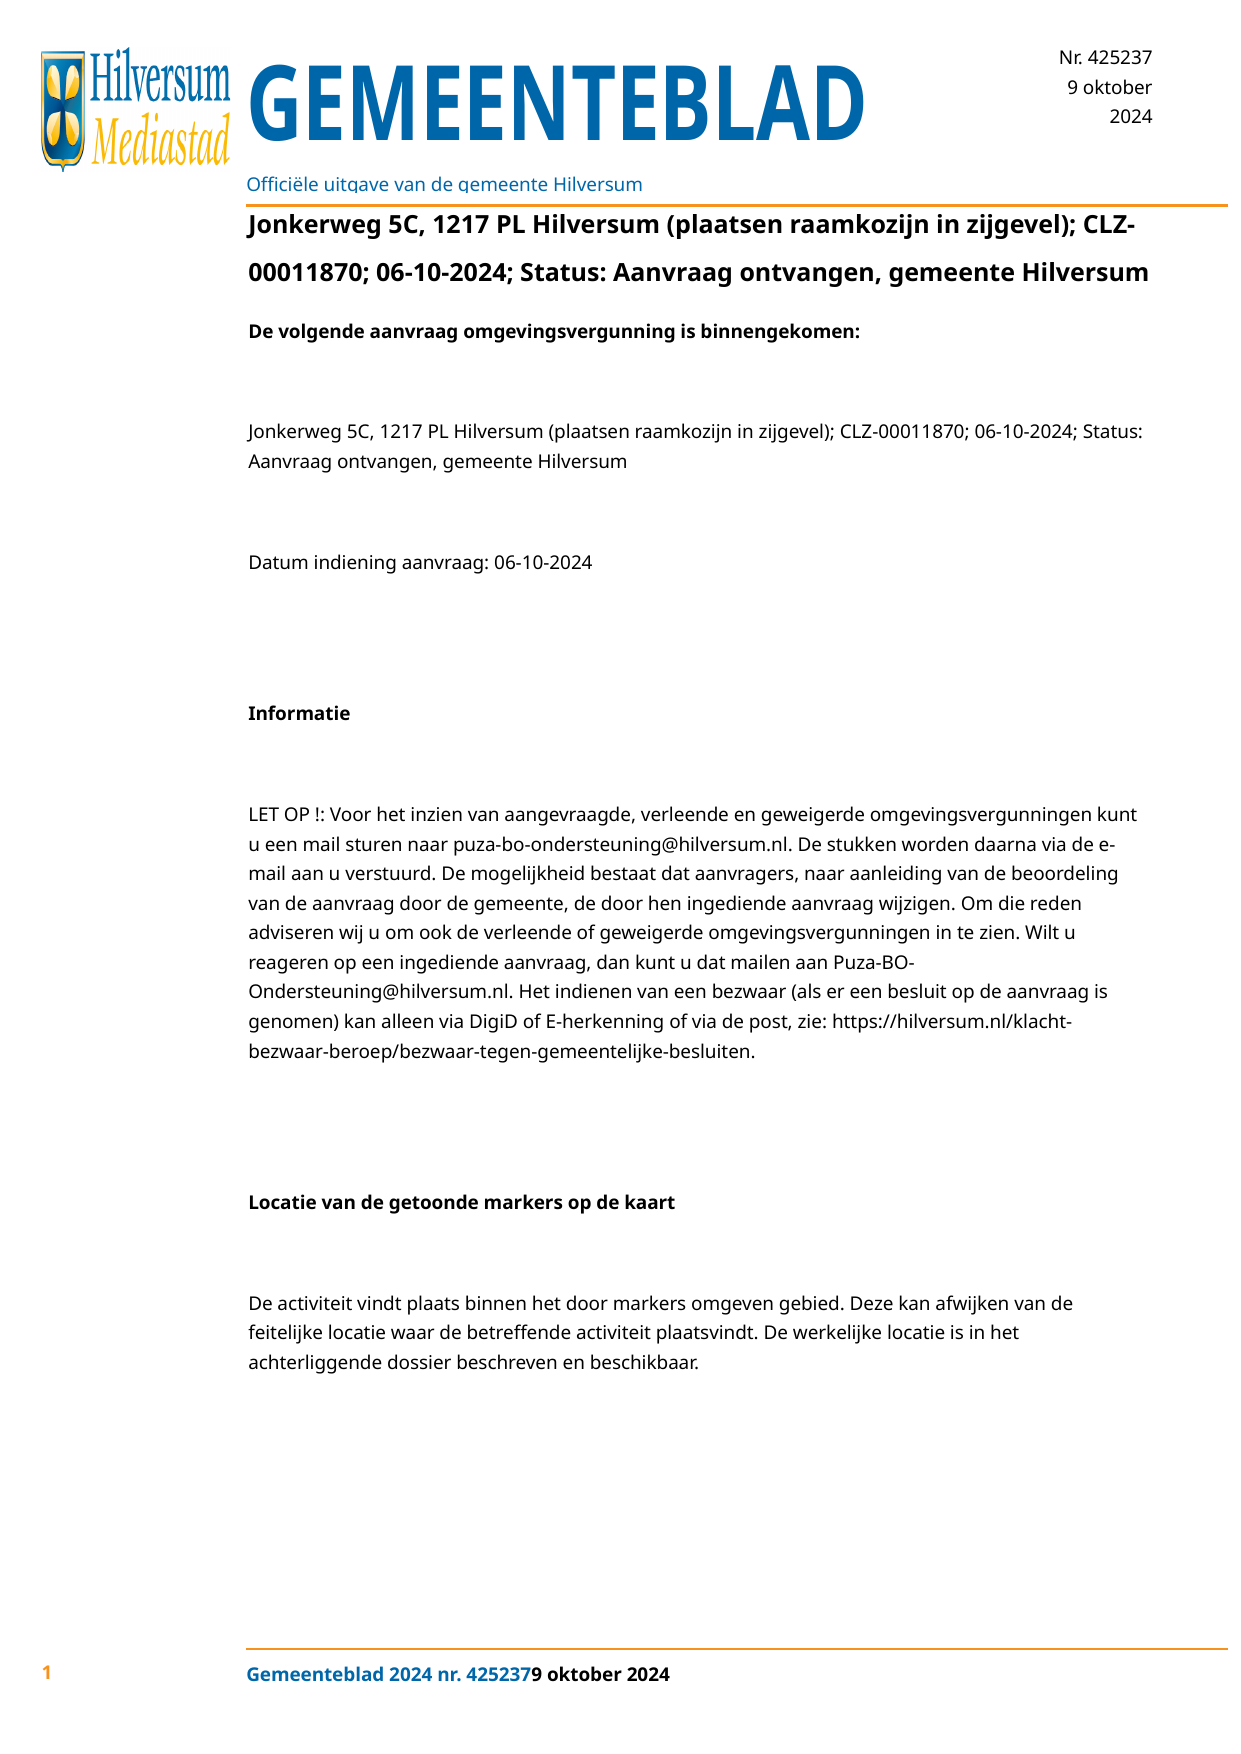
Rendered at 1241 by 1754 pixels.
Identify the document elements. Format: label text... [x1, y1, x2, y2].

text Jonkerweg 5C, 1217 PL Hilversum (plaatsen raamkozijn in zijgevel); CLZ-00011870; 06-10-2024; Status: Aanvraag ontvangen, gemeente Hilversum [248, 419, 1152, 474]
text Locatie van de getoonde markers op de kaart [248, 1189, 1152, 1215]
text Datum indiening aanvraag: 06-10-2024 [248, 549, 1152, 575]
text LET OP !: Voor het inzien van aangevraagde, verleende en geweigerde omgevingsvergunningen kunt u een mail sturen naar puza-bo-ondersteuning@hilversum.nl. De stukken worden daarna via de e-mail aan u verstuurd. De mogelijkheid bestaat dat aanvragers, naar aanleiding van de beoordeling van de aanvraag door de gemeente, de door hen ingediende aanvraag wijzigen. Om die reden adviseren wij u om ook de verleende of geweigerde omgevingsvergunningen in te zien. Wilt u reageren op een ingediende aanvraag, dan kunt u dat mailen aan Puza-BO-Ondersteuning@hilversum.nl. Het indienen van een bezwaar (als er een besluit op de aanvraag is genomen) kan alleen via DigiD of E-herkenning of via de post, zie: https://hilversum.nl/klacht-bezwaar-beroep/bezwaar-tegen-gemeentelijke-besluiten. [248, 801, 1152, 1064]
text Jonkerweg 5C, 1217 PL Hilversum (plaatsen raamkozijn in zijgevel); CLZ-00011870; 06-10-2024; Status: Aanvraag ontvangen, gemeente Hilversum [248, 207, 1152, 288]
picture [41, 47, 231, 172]
text Informatie [248, 700, 1152, 726]
text De activiteit vindt plaats binnen het door markers omgeven gebied. Deze kan afwijken van de feitelijke locatie waar de betreffende activiteit plaatsvindt. De werkelijke locatie is in het achterliggende dossier beschreven en beschikbaar. [248, 1290, 1152, 1375]
text De volgende aanvraag omgevingsvergunning is binnengekomen: [248, 318, 1152, 344]
